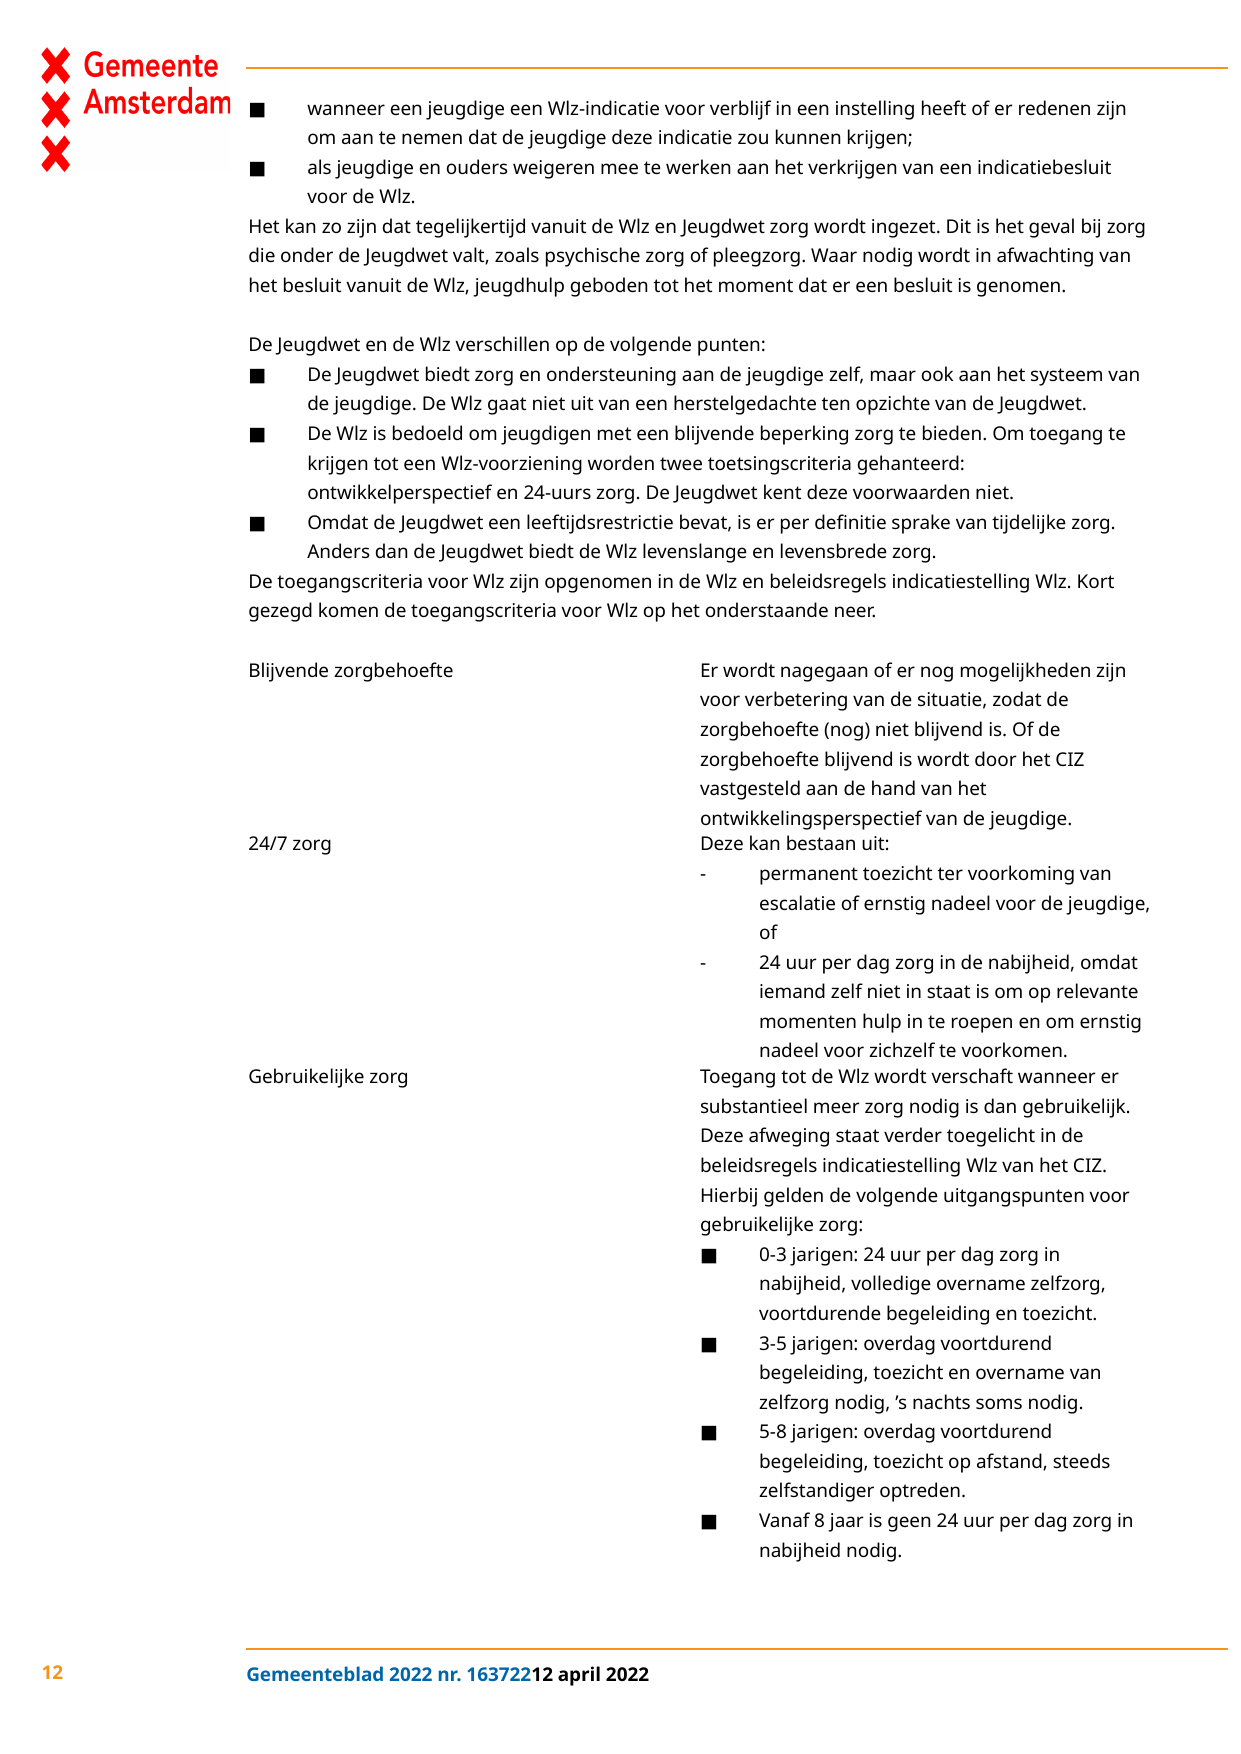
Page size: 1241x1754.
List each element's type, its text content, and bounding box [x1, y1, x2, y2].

table_header Er wordt nagegaan of er nog mogelijkheden zijn voor verbetering van de situatie, zodat de zorgbehoefte (nog) niet blijvend is. Of de zorgbehoefte blijvend is wordt door het CIZ vastgesteld aan de hand van het ontwikkelingsperspectief van de jeugdige. [700, 657, 1152, 831]
list De Jeugdwet biedt zorg en ondersteuning aan de jeugdige zelf, maar ook aan het systeem van de jeugdige. De Wlz gaat niet uit van een herstelgedachte ten opzichte van de Jeugdwet. [248, 361, 1152, 416]
text Het kan zo zijn dat tegelijkertijd vanuit de Wlz en Jeugdwet zorg wordt ingezet. Dit is het geval bij zorg die onder de Jeugdwet valt, zoals psychische zorg of pleegzorg. Waar nodig wordt in afwachting van het besluit vanuit de Wlz, jeugdhulp geboden tot het moment dat er een besluit is genomen. [248, 213, 1152, 298]
list wanneer een jeugdige een Wlz-indicatie voor verblijf in een instelling heeft of er redenen zijn om aan te nemen dat de jeugdige deze indicatie zou kunnen krijgen; [248, 95, 1152, 150]
text De Jeugdwet en de Wlz verschillen op de volgende punten: [248, 331, 1152, 357]
list De Wlz is bedoeld om jeugdigen met een blijvende beperking zorg te bieden. Om toegang te krijgen tot een Wlz-voorziening worden twee toetsingscriteria gehanteerd: ontwikkelperspectief en 24-uurs zorg. De Jeugdwet kent deze voorwaarden niet. [248, 420, 1152, 505]
table_cell Toegang tot de Wlz wordt verschaft wanneer er substantieel meer zorg nodig is dan gebruikelijk. Deze afweging staat verder toegelicht in de beleidsregels indicatiestelling Wlz van het CIZ. Hierbij gelden de volgende uitgangspunten voor gebruikelijke zorg: 0-3 jarigen: 24 uur per dag zorg in nabijheid, volledige overname zelfzorg, voortdurende begeleiding en toezicht. 3-5 jarigen: overdag voortdurend begeleiding, toezicht en overname van zelfzorg nodig, ’s nachts soms nodig. 5-8 jarigen: overdag voortdurend begeleiding, toezicht op afstand, steeds zelfstandiger optreden. Vanaf 8 jaar is geen 24 uur per dag zorg in nabijheid nodig. [700, 1064, 1152, 1562]
table_header Blijvende zorgbehoefte [248, 657, 700, 831]
picture [41, 47, 231, 172]
list Omdat de Jeugdwet een leeftijdsrestrictie bevat, is er per definitie sprake van tijdelijke zorg. Anders dan de Jeugdwet biedt de Wlz levenslange en levensbrede zorg. [248, 509, 1152, 564]
table_cell Gebruikelijke zorg [248, 1064, 700, 1562]
table_cell Deze kan bestaan uit: permanent toezicht ter voorkoming van escalatie of ernstig nadeel voor de jeugdige, of 24 uur per dag zorg in de nabijheid, omdat iemand zelf niet in staat is om op relevante momenten hulp in te roepen en om ernstig nadeel voor zichzelf te voorkomen. [700, 831, 1152, 1063]
table_cell 24/7 zorg [248, 831, 700, 1063]
list als jeugdige en ouders weigeren mee te werken aan het verkrijgen van een indicatiebesluit voor de Wlz. [248, 154, 1152, 209]
text De toegangscriteria voor Wlz zijn opgenomen in de Wlz en beleidsregels indicatiestelling Wlz. Kort gezegd komen de toegangscriteria voor Wlz op het onderstaande neer. [248, 568, 1152, 623]
